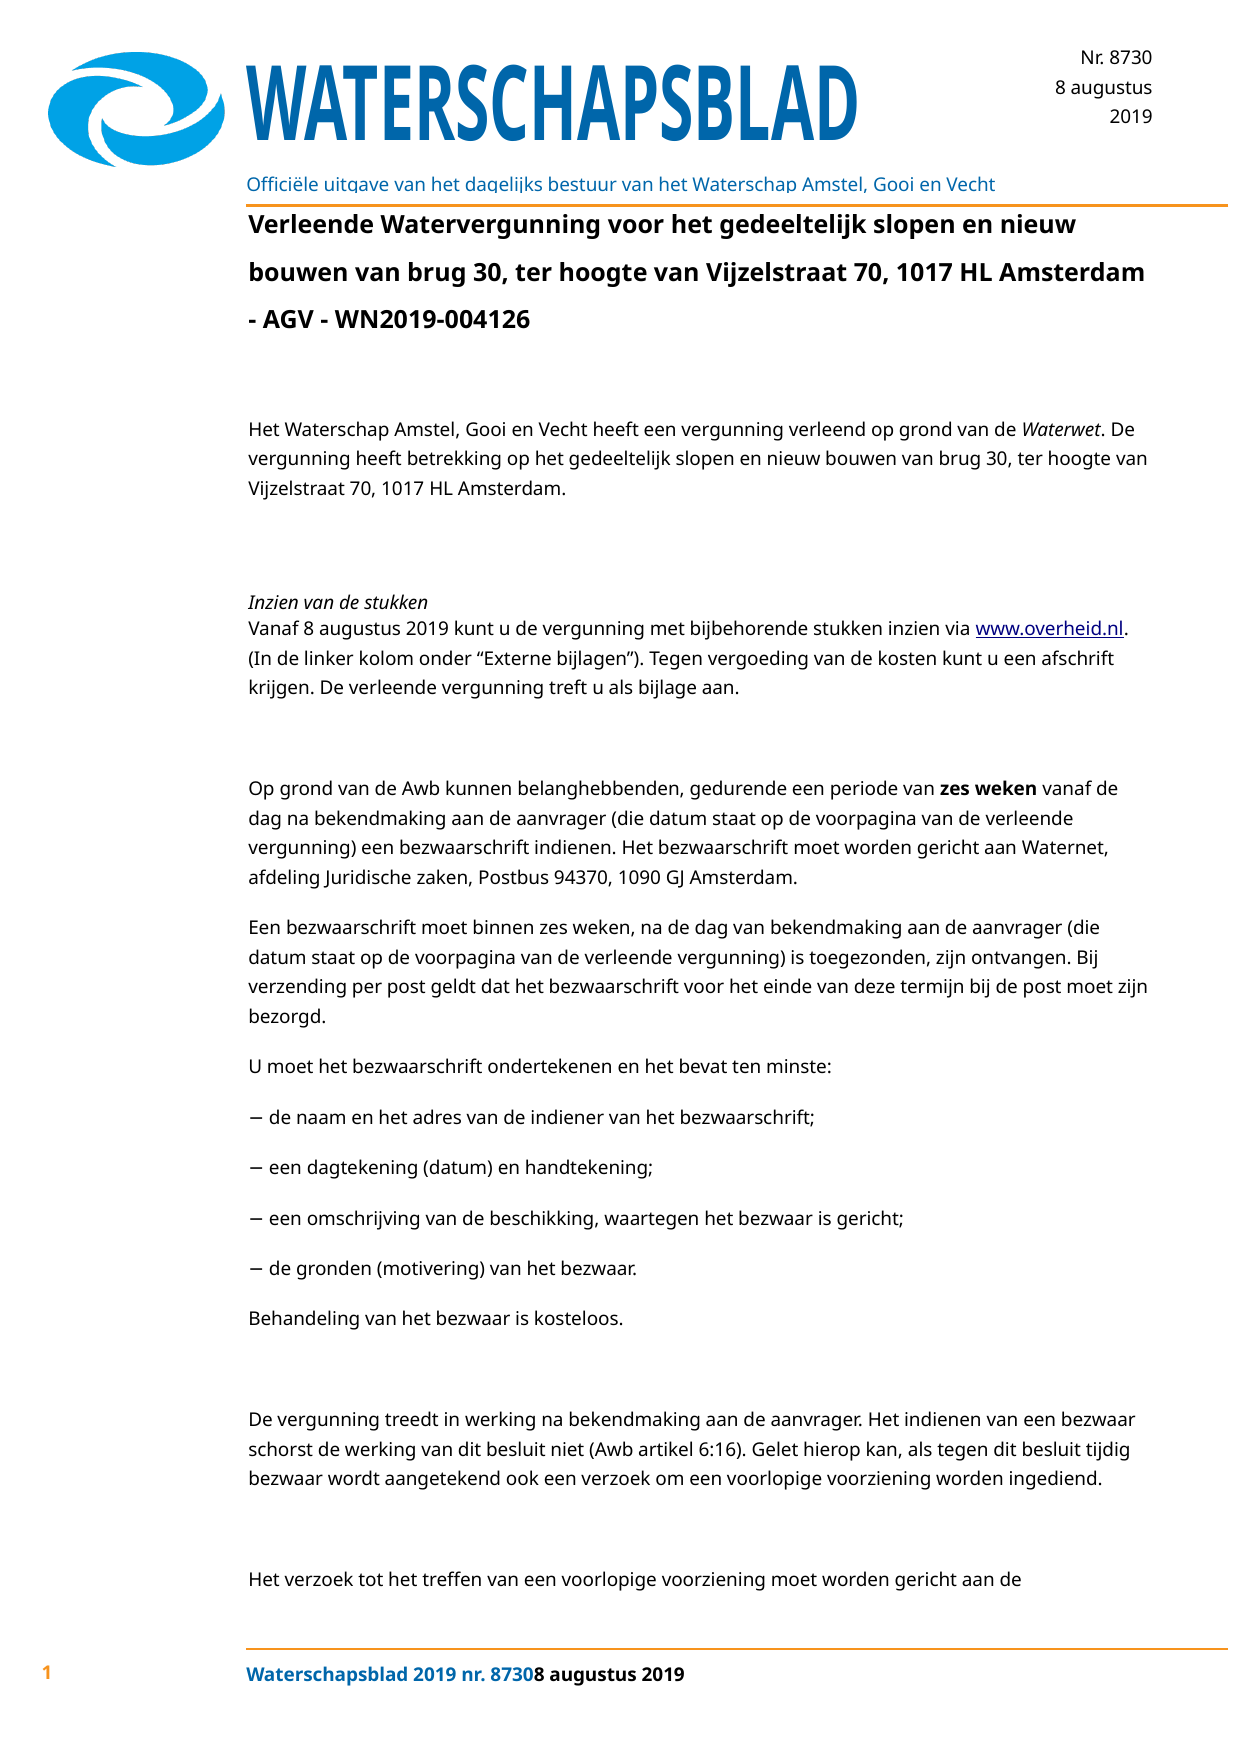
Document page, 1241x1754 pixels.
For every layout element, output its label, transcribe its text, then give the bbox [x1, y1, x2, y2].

text Op grond van de Awb kunnen belanghebbenden, gedurende een periode van zes weken vanaf de dag na bekendmaking aan de aanvrager (die datum staat op de voorpagina van de verleende vergunning) een bezwaarschrift indienen. Het bezwaarschrift moet worden gericht aan Waternet, afdeling Juridische zaken, Postbus 94370, 1090 GJ Amsterdam. [248, 775, 1152, 890]
text De vergunning treedt in werking na bekendmaking aan de aanvrager. Het indienen van een bezwaar schorst de werking van dit besluit niet (Awb artikel 6:16). Gelet hierop kan, als tegen dit besluit tijdig bezwaar wordt aangetekend ook een verzoek om een voorlopige voorziening worden ingediend. [248, 1406, 1152, 1491]
text − een dagtekening (datum) en handtekening; [248, 1154, 1152, 1180]
picture [41, 47, 231, 172]
text Het Waterschap Amstel, Gooi en Vecht heeft een vergunning verleend op grond van de Waterwet. De vergunning heeft betrekking op het gedeeltelijk slopen en nieuw bouwen van brug 30, ter hoogte van Vijzelstraat 70, 1017 HL Amsterdam. [248, 416, 1152, 501]
text − de gronden (motivering) van het bezwaar. [248, 1255, 1152, 1281]
text Vanaf 8 augustus 2019 kunt u de vergunning met bijbehorende stukken inzien via www.overheid.nl. (In de linker kolom onder “Externe bijlagen”). Tegen vergoeding van de kosten kunt u een afschrift krijgen. De verleende vergunning treft u als bijlage aan. [248, 615, 1152, 700]
text − een omschrijving van de beschikking, waartegen het bezwaar is gericht; [248, 1205, 1152, 1231]
text Verleende Watervergunning voor het gedeeltelijk slopen en nieuw bouwen van brug 30, ter hoogte van Vijzelstraat 70, 1017 HL Amsterdam - AGV - WN2019-004126 [248, 207, 1152, 336]
text − de naam en het adres van de indiener van het bezwaarschrift; [248, 1104, 1152, 1130]
text Inzien van de stukken [248, 589, 1152, 615]
text Behandeling van het bezwaar is kosteloos. [248, 1306, 1152, 1331]
text Het verzoek tot het treffen van een voorlopige voorziening moet worden gericht aan de [248, 1566, 1152, 1592]
text U moet het bezwaarschrift ondertekenen en het bevat ten minste: [248, 1053, 1152, 1079]
text Een bezwaarschrift moet binnen zes weken, na de dag van bekendmaking aan de aanvrager (die datum staat op de voorpagina van de verleende vergunning) is toegezonden, zijn ontvangen. Bij verzending per post geldt dat het bezwaarschrift voor het einde van deze termijn bij de post moet zijn bezorgd. [248, 914, 1152, 1029]
